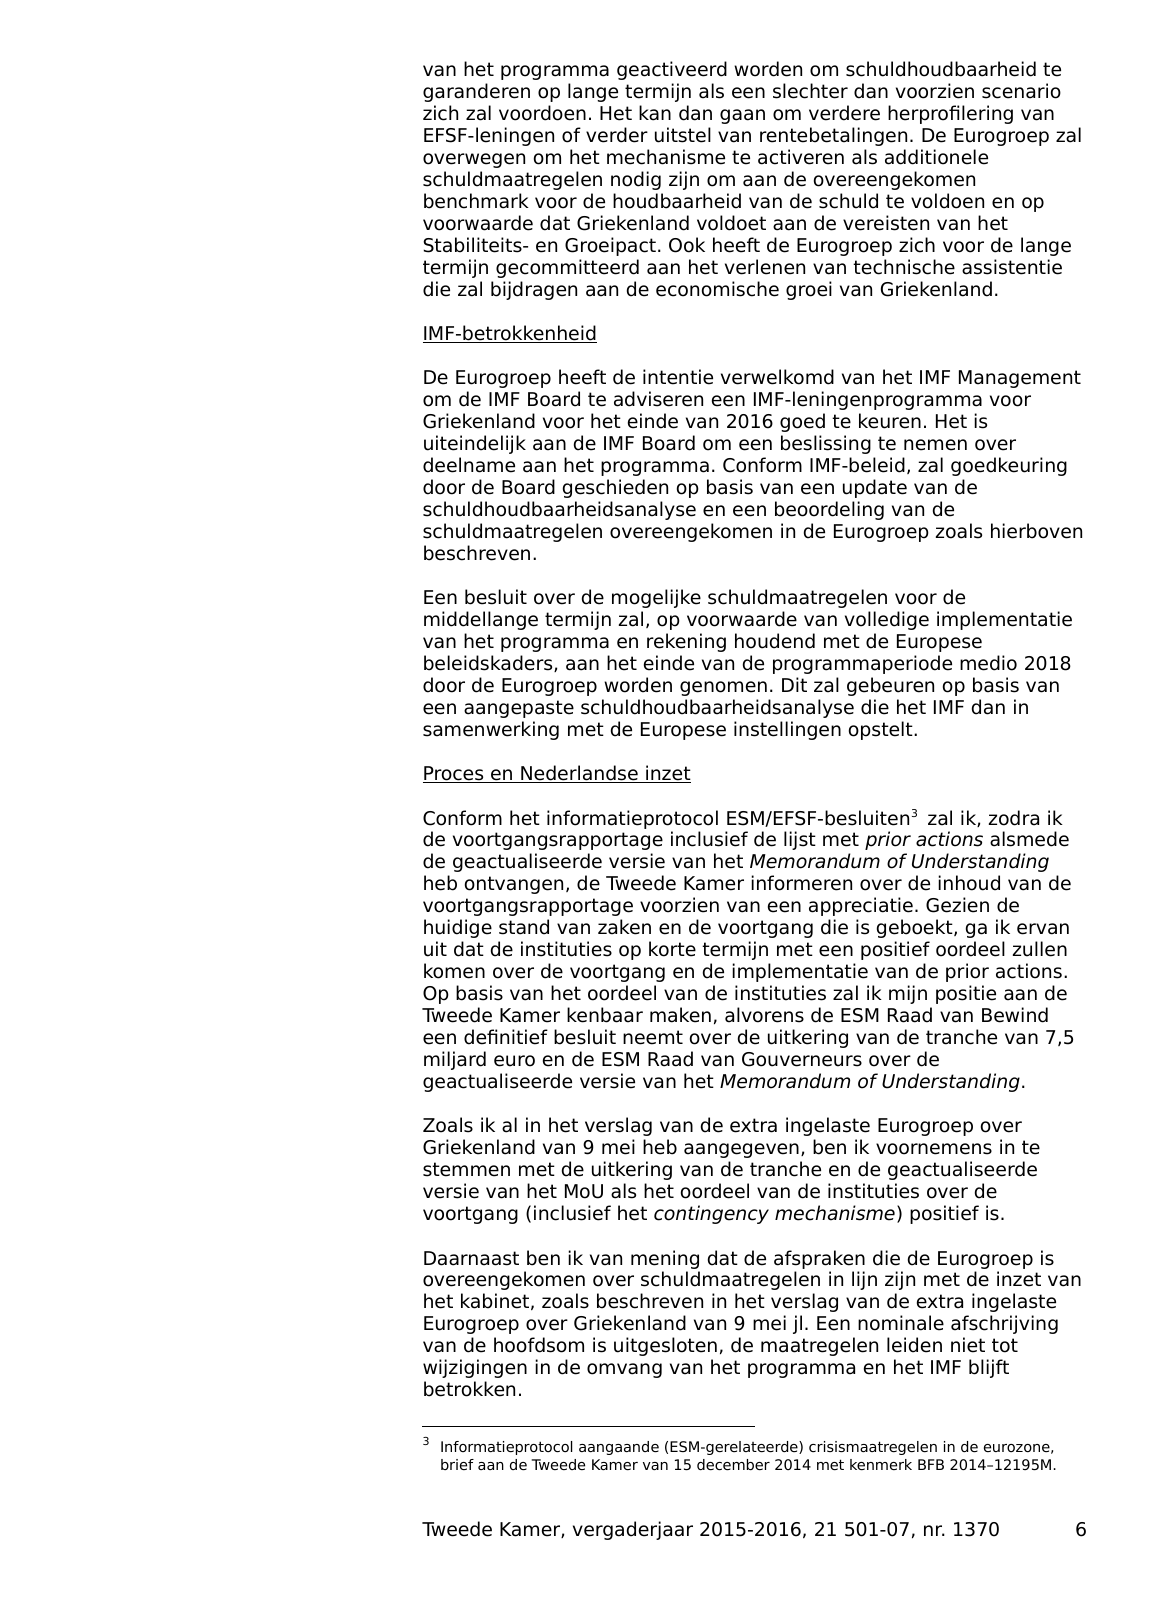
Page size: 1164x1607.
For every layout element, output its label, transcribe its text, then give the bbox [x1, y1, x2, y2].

text van het programma geactiveerd worden om schuldhoudbaarheid te garanderen op lange termijn als een slechter dan voorzien scenario zich zal voordoen. Het kan dan gaan om verdere herprofilering van EFSF-leningen of verder uitstel van rentebetalingen. De Eurogroep zal overwegen om het mechanisme te activeren als additionele schuldmaatregelen nodig zijn om aan de overeengekomen benchmark voor de houdbaarheid van de schuld te voldoen en op voorwaarde dat Griekenland voldoet aan de vereisten van het Stabiliteits- en Groeipact. Ook heeft de Eurogroep zich voor de lange termijn gecommitteerd aan het verlenen van technische assistentie die zal bijdragen aan de economische groei van Griekenland. [422, 59, 1087, 301]
text Daarnaast ben ik van mening dat de afspraken die de Eurogroep is overeengekomen over schuldmaatregelen in lijn zijn met de inzet van het kabinet, zoals beschreven in het verslag van de extra ingelaste Eurogroep over Griekenland van 9 mei jl. Een nominale afschrijving van de hoofdsom is uitgesloten, de maatregelen leiden niet tot wijzigingen in de omvang van het programma en het IMF blijft betrokken. [422, 1247, 1087, 1401]
text Zoals ik al in het verslag van de extra ingelaste Eurogroep over Griekenland van 9 mei heb aangegeven, ben ik voornemens in te stemmen met de uitkering van de tranche en de geactualiseerde versie van het MoU als het oordeel van de instituties over de voortgang (inclusief het contingency mechanisme) positief is. [422, 1115, 1087, 1225]
text Een besluit over de mogelijke schuldmaatregelen voor de middellange termijn zal, op voorwaarde van volledige implementatie van het programma en rekening houdend met de Europese beleidskaders, aan het einde van de programmaperiode medio 2018 door de Eurogroep worden genomen. Dit zal gebeuren op basis van een aangepaste schuldhoudbaarheidsanalyse die het IMF dan in samenwerking met de Europese instellingen opstelt. [422, 587, 1087, 741]
subtitle Proces en Nederlandse inzet [422, 763, 1087, 785]
text Informatieprotocol aangaande (ESM-gerelateerde) crisismaatregelen in de eurozone, brief aan de Tweede Kamer van 15 december 2014 met kenmerk BFB 2014–12195M. [422, 1435, 1087, 1474]
text Conform het informatieprotocol ESM/EFSF-besluiten zal ik, zodra ik de voortgangsrapportage inclusief de lijst met prior actions alsmede de geactualiseerde versie van het Memorandum of Understanding heb ontvangen, de Tweede Kamer informeren over de inhoud van de voortgangsrapportage voorzien van een appreciatie. Gezien de huidige stand van zaken en de voortgang die is geboekt, ga ik ervan uit dat de instituties op korte termijn met een positief oordeel zullen komen over de voortgang en de implementatie van de prior actions. Op basis van het oordeel van de instituties zal ik mijn positie aan de Tweede Kamer kenbaar maken, alvorens de ESM Raad van Bewind een definitief besluit neemt over de uitkering van de tranche van 7,5 miljard euro en de ESM Raad van Gouverneurs over de geactualiseerde versie van het Memorandum of Understanding. [422, 807, 1087, 1093]
subtitle IMF-betrokkenheid [422, 323, 1087, 345]
text De Eurogroep heeft de intentie verwelkomd van het IMF Management om de IMF Board te adviseren een IMF-leningenprogramma voor Griekenland voor het einde van 2016 goed te keuren. Het is uiteindelijk aan de IMF Board om een beslissing te nemen over deelname aan het programma. Conform IMF-beleid, zal goedkeuring door de Board geschieden op basis van een update van de schuldhoudbaarheidsanalyse en een beoordeling van de schuldmaatregelen overeengekomen in de Eurogroep zoals hierboven beschreven. [422, 367, 1087, 565]
